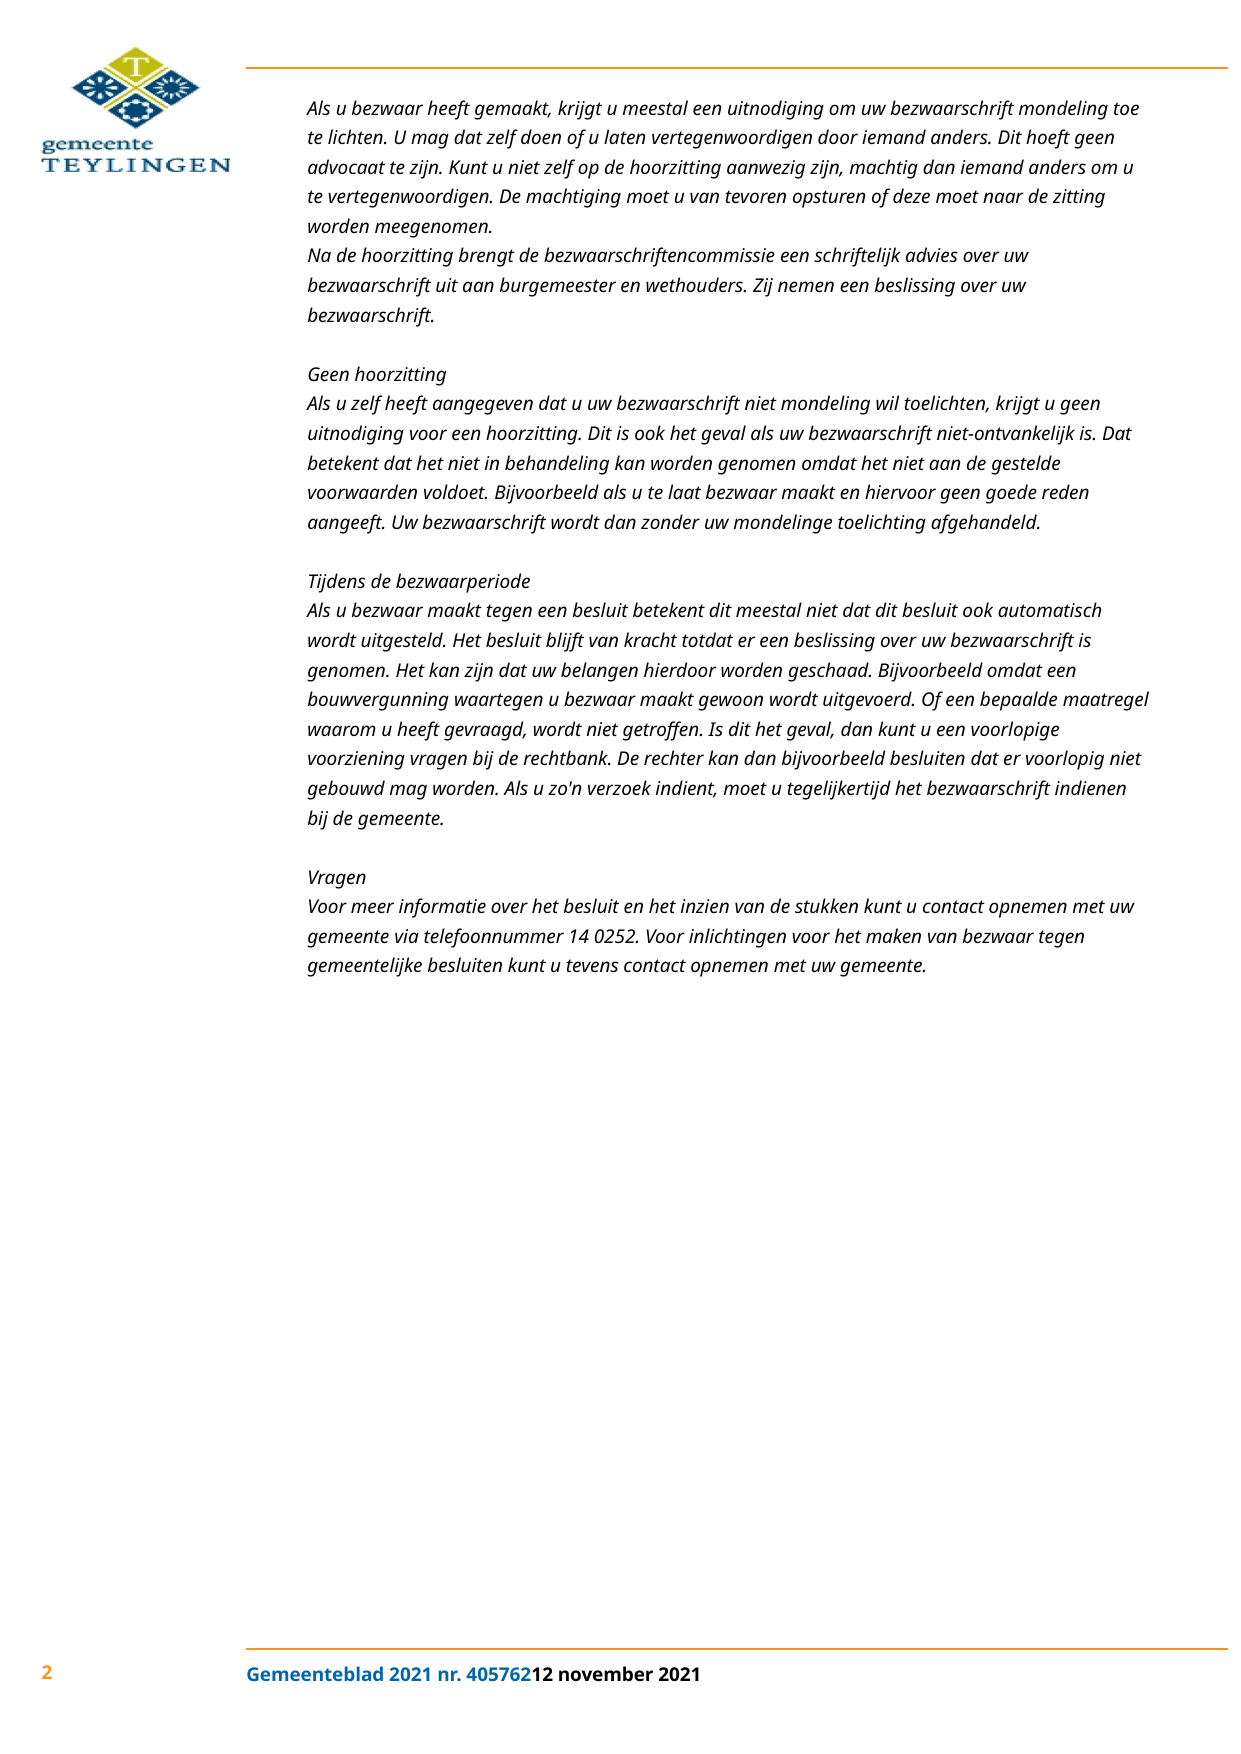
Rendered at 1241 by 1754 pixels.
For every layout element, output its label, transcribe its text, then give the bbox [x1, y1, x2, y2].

list Tijdens de bezwaarperiode [248, 568, 1152, 594]
list Als u bezwaar heeft gemaakt, krijgt u meestal een uitnodiging om uw bezwaarschrift mondeling toe te lichten. U mag dat zelf doen of u laten vertegenwoordigen door iemand anders. Dit hoeft geen advocaat te zijn. Kunt u niet zelf op de hoorzitting aanwezig zijn, machtig dan iemand anders om u te vertegenwoordigen. De machtiging moet u van tevoren opsturen of deze moet naar de zitting worden meegenomen. [248, 95, 1152, 239]
list Na de hoorzitting brengt de bezwaarschriftencommissie een schriftelijk advies over uw bezwaarschrift uit aan burgemeester en wethouders. Zij nemen een beslissing over uw bezwaarschrift. [248, 243, 1152, 328]
list Geen hoorzitting [248, 361, 1152, 387]
list Als u zelf heeft aangegeven dat u uw bezwaarschrift niet mondeling wil toelichten, krijgt u geen uitnodiging voor een hoorzitting. Dit is ook het geval als uw bezwaarschrift niet-ontvankelijk is. Dat betekent dat het niet in behandeling kan worden genomen omdat het niet aan de gestelde voorwaarden voldoet. Bijvoorbeeld als u te laat bezwaar maakt en hiervoor geen goede reden aangeeft. Uw bezwaarschrift wordt dan zonder uw mondelinge toelichting afgehandeld. [248, 391, 1152, 535]
list Vragen [248, 864, 1152, 890]
picture [41, 47, 231, 172]
list Als u bezwaar maakt tegen een besluit betekent dit meestal niet dat dit besluit ook automatisch wordt uitgesteld. Het besluit blijft van kracht totdat er een beslissing over uw bezwaarschrift is genomen. Het kan zijn dat uw belangen hierdoor worden geschaad. Bijvoorbeeld omdat een bouwvergunning waartegen u bezwaar maakt gewoon wordt uitgevoerd. Of een bepaalde maatregel waarom u heeft gevraagd, wordt niet getroffen. Is dit het geval, dan kunt u een voorlopige voorziening vragen bij de rechtbank. De rechter kan dan bijvoorbeeld besluiten dat er voorlopig niet gebouwd mag worden. Als u zo'n verzoek indient, moet u tegelijkertijd het bezwaarschrift indienen bij de gemeente. [248, 598, 1152, 831]
list Voor meer informatie over het besluit en het inzien van de stukken kunt u contact opnemen met uw gemeente via telefoonnummer 14 0252. Voor inlichtingen voor het maken van bezwaar tegen gemeentelijke besluiten kunt u tevens contact opnemen met uw gemeente. [248, 893, 1152, 978]
